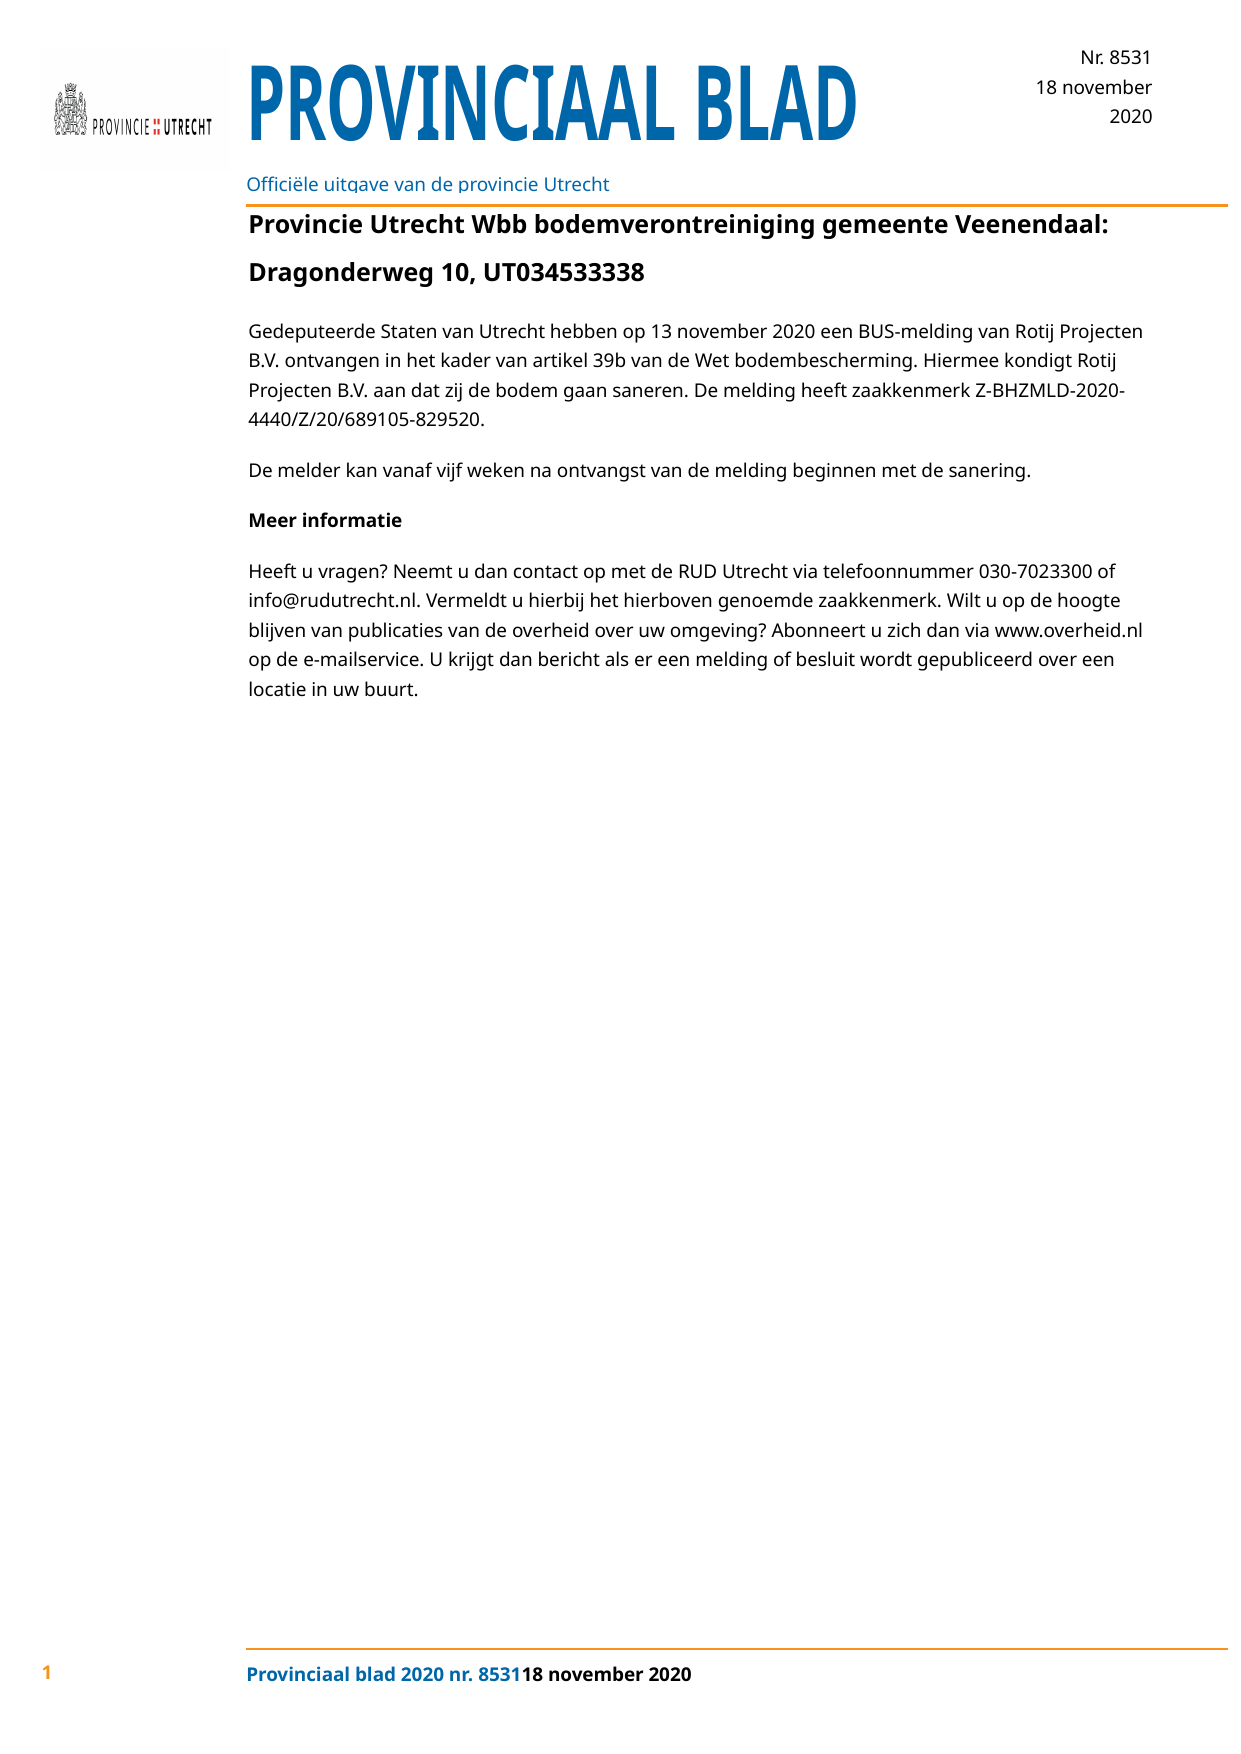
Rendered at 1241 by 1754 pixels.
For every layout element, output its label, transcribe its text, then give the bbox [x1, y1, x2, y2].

text De melder kan vanaf vijf weken na ontvangst van de melding beginnen met de sanering. [248, 457, 1152, 483]
text Gedeputeerde Staten van Utrecht hebben op 13 november 2020 een BUS-melding van Rotij Projecten B.V. ontvangen in het kader van artikel 39b van de Wet bodembescherming. Hiermee kondigt Rotij Projecten B.V. aan dat zij de bodem gaan saneren. De melding heeft zaakkenmerk Z-BHZMLD-2020-4440/Z/20/689105-829520. [248, 318, 1152, 432]
text Provincie Utrecht Wbb bodemverontreiniging gemeente Veenendaal: Dragonderweg 10, UT034533338 [248, 207, 1152, 288]
text Heeft u vragen? Neemt u dan contact op met de RUD Utrecht via telefoonnummer 030-7023300 of info@rudutrecht.nl. Vermeldt u hierbij het hierboven genoemde zaakkenmerk. Wilt u op de hoogte blijven van publicaties van de overheid over uw omgeving? Abonneert u zich dan via www.overheid.nl op de e-mailservice. U krijgt dan bericht als er een melding of besluit wordt gepubliceerd over een locatie in uw buurt. [248, 558, 1152, 702]
picture [41, 47, 231, 172]
text Meer informatie [248, 507, 1152, 533]
